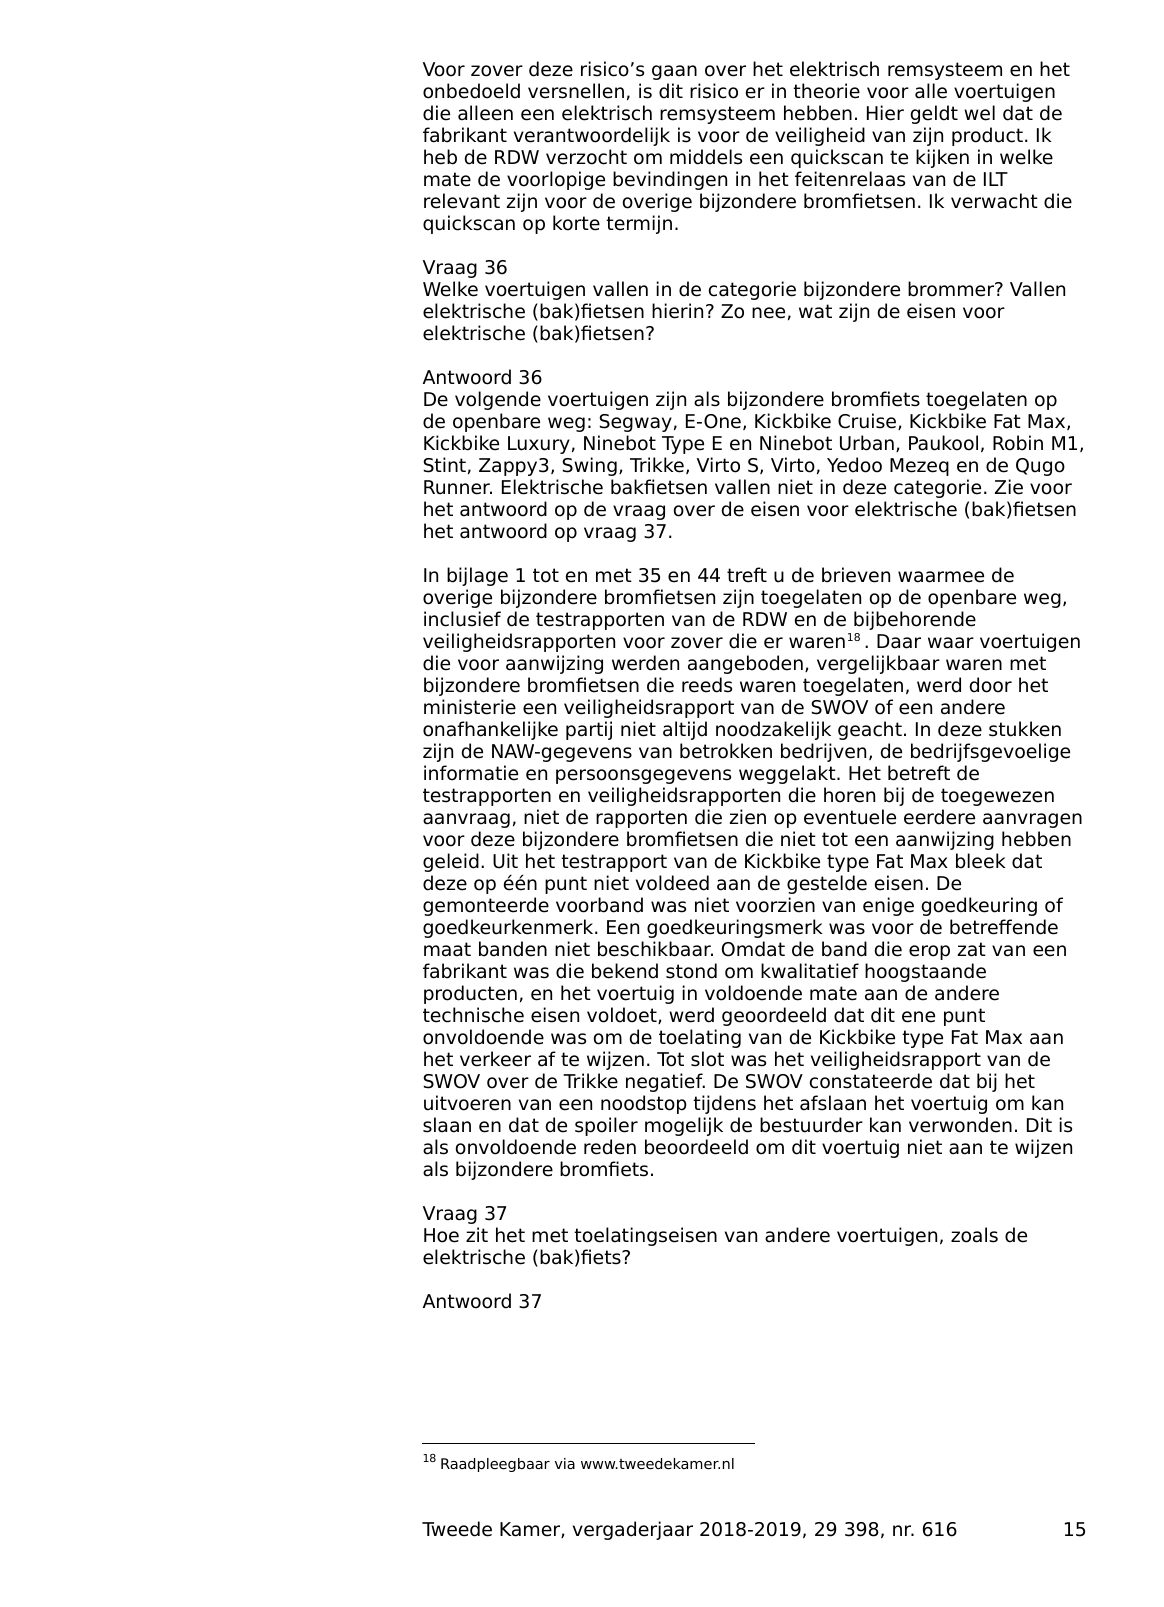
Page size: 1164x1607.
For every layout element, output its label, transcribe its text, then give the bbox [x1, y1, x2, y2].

text Hoe zit het met toelatingseisen van andere voertuigen, zoals de elektrische (bak)fiets? [422, 1225, 1087, 1269]
text Vraag 37 [422, 1203, 1087, 1225]
text Vraag 36 [422, 257, 1087, 279]
text Welke voertuigen vallen in de categorie bijzondere brommer? Vallen elektrische (bak)fietsen hierin? Zo nee, wat zijn de eisen voor elektrische (bak)fietsen? [422, 279, 1087, 345]
text Raadpleegbaar via www.tweedekamer.nl [422, 1452, 1087, 1474]
text In bijlage 1 tot en met 35 en 44 treft u de brieven waarmee de overige bijzondere bromfietsen zijn toegelaten op de openbare weg, inclusief de testrapporten van de RDW en de bijbehorende veiligheidsrapporten voor zover die er waren. Daar waar voertuigen die voor aanwijzing werden aangeboden, vergelijkbaar waren met bijzondere bromfietsen die reeds waren toegelaten, werd door het ministerie een veiligheidsrapport van de SWOV of een andere onafhankelijke partij niet altijd noodzakelijk geacht. In deze stukken zijn de NAW-gegevens van betrokken bedrijven, de bedrijfsgevoelige informatie en persoonsgegevens weggelakt. Het betreft de testrapporten en veiligheidsrapporten die horen bij de toegewezen aanvraag, niet de rapporten die zien op eventuele eerdere aanvragen voor deze bijzondere bromfietsen die niet tot een aanwijzing hebben geleid. Uit het testrapport van de Kickbike type Fat Max bleek dat deze op één punt niet voldeed aan de gestelde eisen. De gemonteerde voorband was niet voorzien van enige goedkeuring of goedkeurkenmerk. Een goedkeuringsmerk was voor de betreffende maat banden niet beschikbaar. Omdat de band die erop zat van een fabrikant was die bekend stond om kwalitatief hoogstaande producten, en het voertuig in voldoende mate aan de andere technische eisen voldoet, werd geoordeeld dat dit ene punt onvoldoende was om de toelating van de Kickbike type Fat Max aan het verkeer af te wijzen. Tot slot was het veiligheidsrapport van de SWOV over de Trikke negatief. De SWOV constateerde dat bij het uitvoeren van een noodstop tijdens het afslaan het voertuig om kan slaan en dat de spoiler mogelijk de bestuurder kan verwonden. Dit is als onvoldoende reden beoordeeld om dit voertuig niet aan te wijzen als bijzondere bromfiets. [422, 565, 1087, 1181]
text Antwoord 37 [422, 1291, 1087, 1313]
text Antwoord 36 [422, 367, 1087, 389]
text De volgende voertuigen zijn als bijzondere bromfiets toegelaten op de openbare weg: Segway, E-One, Kickbike Cruise, Kickbike Fat Max, Kickbike Luxury, Ninebot Type E en Ninebot Urban, Paukool, Robin M1, Stint, Zappy3, Swing, Trikke, Virto S, Virto, Yedoo Mezeq en de Qugo Runner. Elektrische bakfietsen vallen niet in deze categorie. Zie voor het antwoord op de vraag over de eisen voor elektrische (bak)fietsen het antwoord op vraag 37. [422, 389, 1087, 543]
text Voor zover deze risico’s gaan over het elektrisch remsysteem en het onbedoeld versnellen, is dit risico er in theorie voor alle voertuigen die alleen een elektrisch remsysteem hebben. Hier geldt wel dat de fabrikant verantwoordelijk is voor de veiligheid van zijn product. Ik heb de RDW verzocht om middels een quickscan te kijken in welke mate de voorlopige bevindingen in het feitenrelaas van de ILT relevant zijn voor de overige bijzondere bromfietsen. Ik verwacht die quickscan op korte termijn. [422, 59, 1087, 235]
